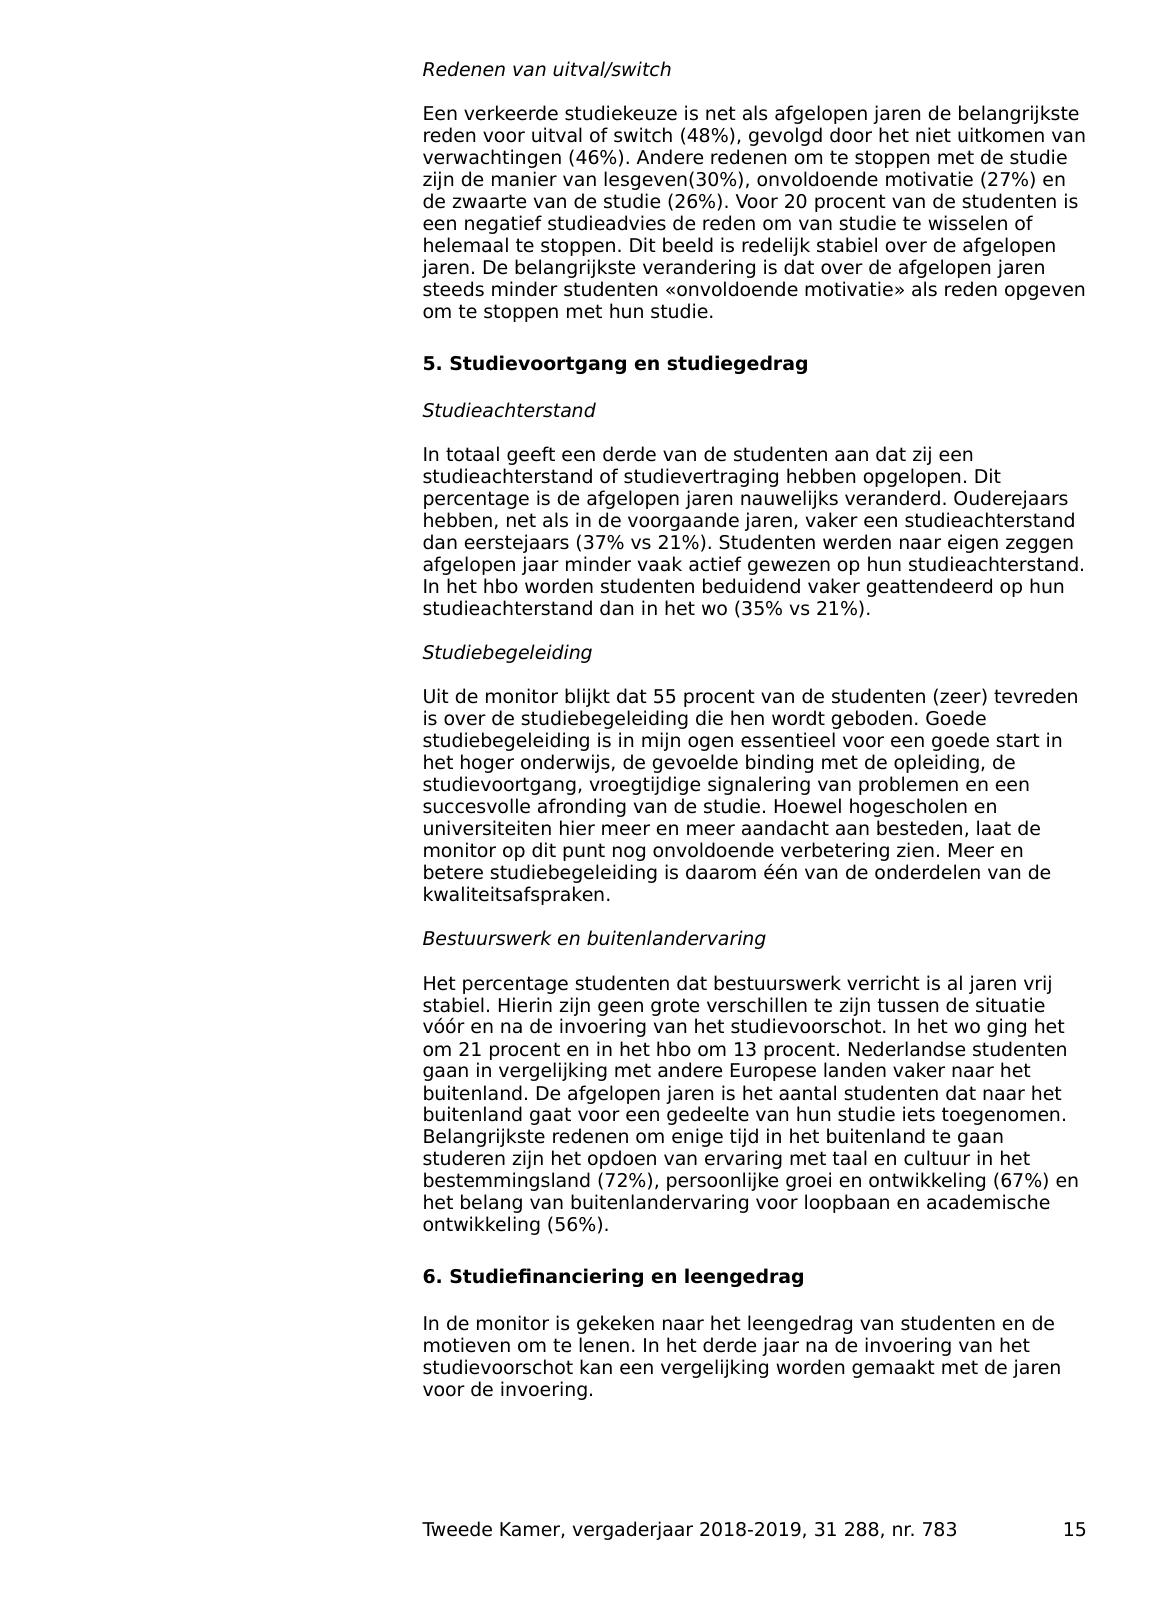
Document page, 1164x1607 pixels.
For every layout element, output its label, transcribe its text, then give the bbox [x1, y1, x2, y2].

subtitle Studiebegeleiding [422, 642, 1087, 664]
text In de monitor is gekeken naar het leengedrag van studenten en de motieven om te lenen. In het derde jaar na de invoering van het studievoorschot kan een vergelijking worden gemaakt met de jaren voor de invoering. [422, 1313, 1087, 1401]
subtitle 5. Studievoortgang en studiegedrag [422, 353, 1087, 375]
subtitle Bestuurswerk en buitenlandervaring [422, 928, 1087, 950]
subtitle Studieachterstand [422, 400, 1087, 422]
text Een verkeerde studiekeuze is net als afgelopen jaren de belangrijkste reden voor uitval of switch (48%), gevolgd door het niet uitkomen van verwachtingen (46%). Andere redenen om te stoppen met de studie zijn de manier van lesgeven(30%), onvoldoende motivatie (27%) en de zwaarte van de studie (26%). Voor 20 procent van de studenten is een negatief studieadvies de reden om van studie te wisselen of helemaal te stoppen. Dit beeld is redelijk stabiel over de afgelopen jaren. De belangrijkste verandering is dat over de afgelopen jaren steeds minder studenten «onvoldoende motivatie» als reden opgeven om te stoppen met hun studie. [422, 103, 1087, 323]
text Het percentage studenten dat bestuurswerk verricht is al jaren vrij stabiel. Hierin zijn geen grote verschillen te zijn tussen de situatie vóór en na de invoering van het studievoorschot. In het wo ging het om 21 procent en in het hbo om 13 procent. Nederlandse studenten gaan in vergelijking met andere Europese landen vaker naar het buitenland. De afgelopen jaren is het aantal studenten dat naar het buitenland gaat voor een gedeelte van hun studie iets toegenomen. Belangrijkste redenen om enige tijd in het buitenland te gaan studeren zijn het opdoen van ervaring met taal en cultuur in het bestemmingsland (72%), persoonlijke groei en ontwikkeling (67%) en het belang van buitenlandervaring voor loopbaan en academische ontwikkeling (56%). [422, 972, 1087, 1236]
text Uit de monitor blijkt dat 55 procent van de studenten (zeer) tevreden is over de studiebegeleiding die hen wordt geboden. Goede studiebegeleiding is in mijn ogen essentieel voor een goede start in het hoger onderwijs, de gevoelde binding met de opleiding, de studievoortgang, vroegtijdige signalering van problemen en een succesvolle afronding van de studie. Hoewel hogescholen en universiteiten hier meer en meer aandacht aan besteden, laat de monitor op dit punt nog onvoldoende verbetering zien. Meer en betere studiebegeleiding is daarom één van de onderdelen van de kwaliteitsafspraken. [422, 686, 1087, 906]
subtitle Redenen van uitval/switch [422, 59, 1087, 81]
subtitle 6. Studiefinanciering en leengedrag [422, 1266, 1087, 1288]
text In totaal geeft een derde van de studenten aan dat zij een studieachterstand of studievertraging hebben opgelopen. Dit percentage is de afgelopen jaren nauwelijks veranderd. Ouderejaars hebben, net als in de voorgaande jaren, vaker een studieachterstand dan eerstejaars (37% vs 21%). Studenten werden naar eigen zeggen afgelopen jaar minder vaak actief gewezen op hun studieachterstand. In het hbo worden studenten beduidend vaker geattendeerd op hun studieachterstand dan in het wo (35% vs 21%). [422, 444, 1087, 620]
